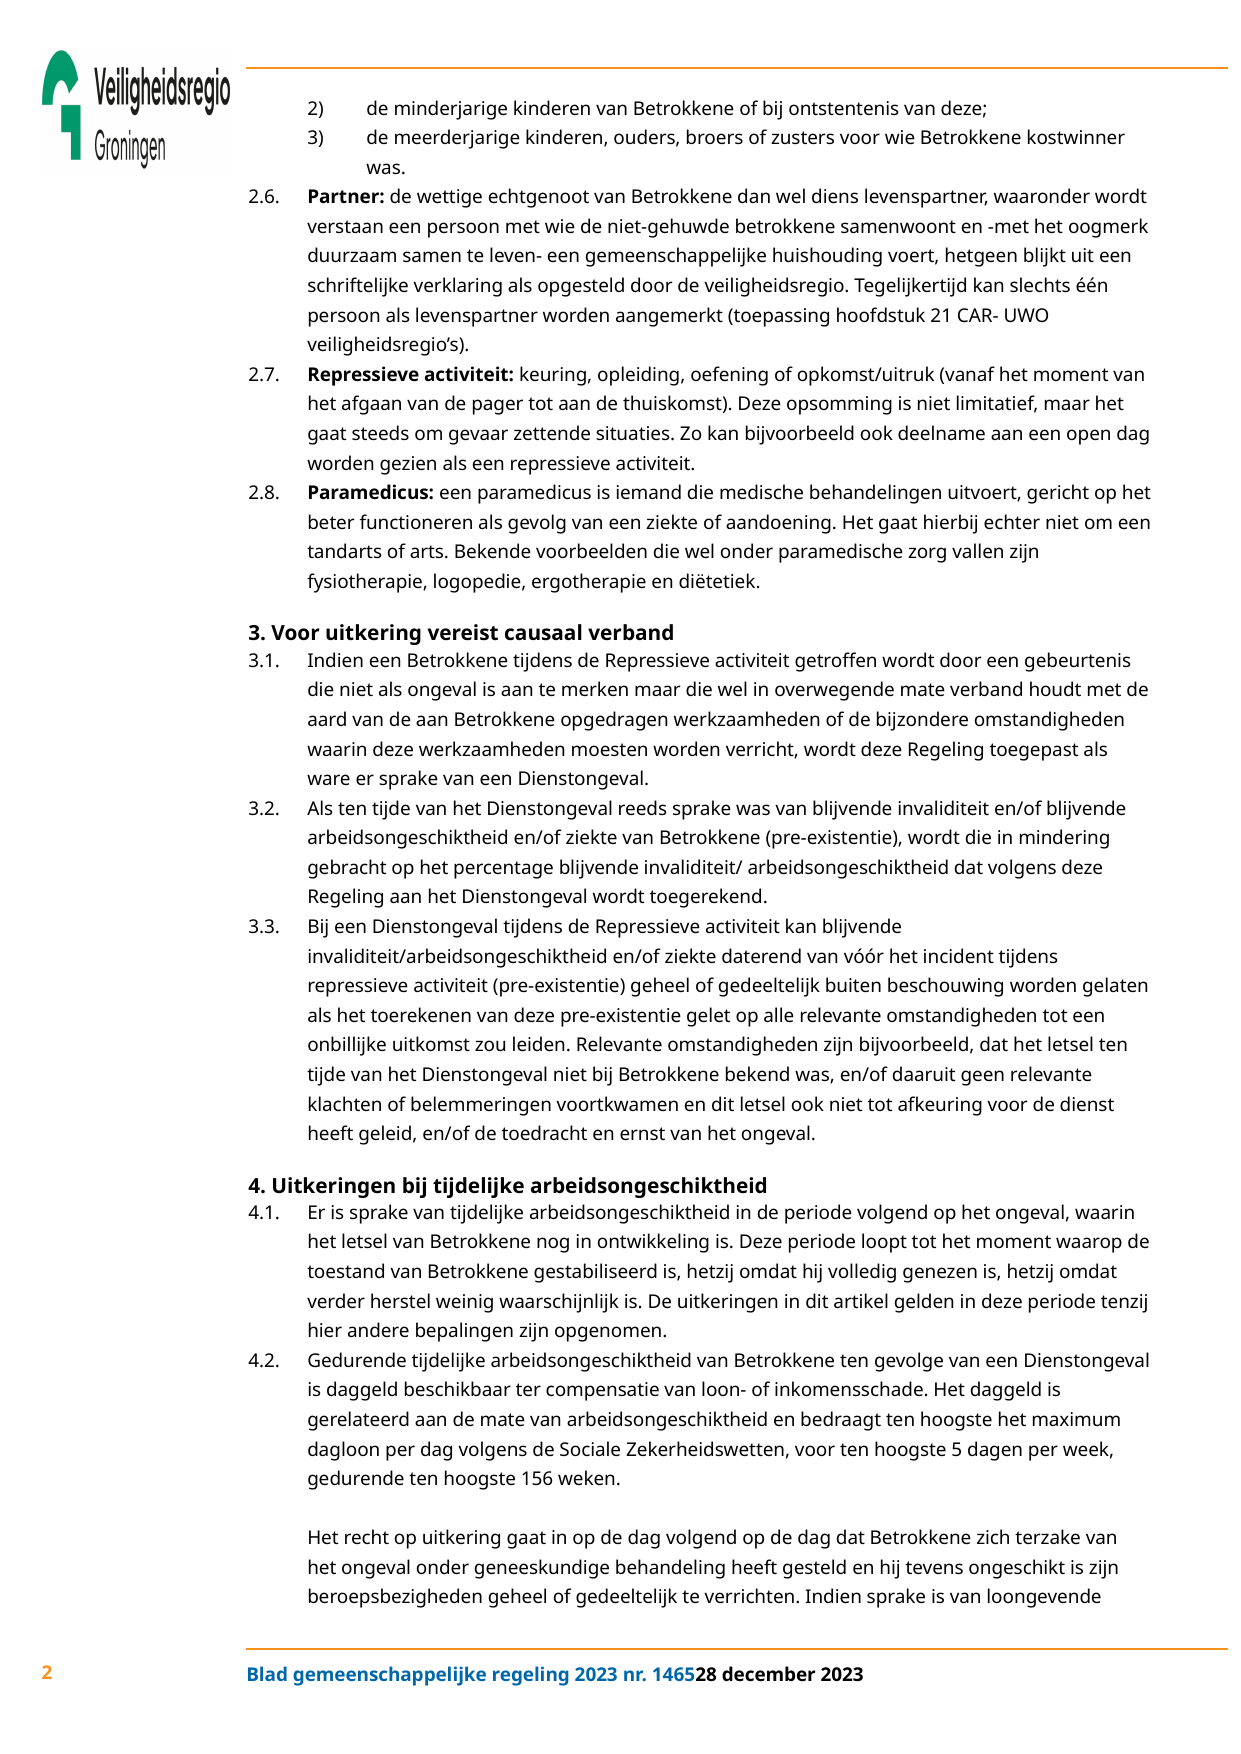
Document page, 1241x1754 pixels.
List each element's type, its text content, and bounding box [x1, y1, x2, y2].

list Gedurende tijdelijke arbeidsongeschiktheid van Betrokkene ten gevolge van een Dienstongeval is daggeld beschikbaar ter compensatie van loon- of inkomensschade. Het daggeld is gerelateerd aan de mate van arbeidsongeschiktheid en bedraagt ten hoogste het maximum dagloon per dag volgens de Sociale Zekerheidswetten, voor ten hoogste 5 dagen per week, gedurende ten hoogste 156 weken. [248, 1347, 1152, 1491]
list Partner: de wettige echtgenoot van Betrokkene dan wel diens levenspartner, waaronder wordt verstaan een persoon met wie de niet-gehuwde betrokkene samenwoont en -met het oogmerk duurzaam samen te leven- een gemeenschappelijke huishouding voert, hetgeen blijkt uit een schriftelijke verklaring als opgesteld door de veiligheidsregio. Tegelijkertijd kan slechts één persoon als levenspartner worden aangemerkt (toepassing hoofdstuk 21 CAR- UWO veiligheidsregio’s). [248, 183, 1152, 357]
list Paramedicus: een paramedicus is iemand die medische behandelingen uitvoert, gericht op het beter functioneren als gevolg van een ziekte of aandoening. Het gaat hierbij echter niet om een tandarts of arts. Bekende voorbeelden die wel onder paramedische zorg vallen zijn fysiotherapie, logopedie, ergotherapie en diëtetiek. [248, 479, 1152, 594]
text 4. Uitkeringen bij tijdelijke arbeidsongeschiktheid [248, 1171, 1152, 1199]
list de minderjarige kinderen van Betrokkene of bij ontstentenis van deze; [307, 95, 1152, 121]
list Bij een Dienstongeval tijdens de Repressieve activiteit kan blijvende invaliditeit/arbeidsongeschiktheid en/of ziekte daterend van vóór het incident tijdens repressieve activiteit (pre-existentie) geheel of gedeeltelijk buiten beschouwing worden gelaten als het toerekenen van deze pre-existentie gelet op alle relevante omstandigheden tot een onbillijke uitkomst zou leiden. Relevante omstandigheden zijn bijvoorbeeld, dat het letsel ten tijde van het Dienstongeval niet bij Betrokkene bekend was, en/of daaruit geen relevante klachten of belemmeringen voortkwamen en dit letsel ook niet tot afkeuring voor de dienst heeft geleid, en/of de toedracht en ernst van het ongeval. [248, 913, 1152, 1146]
list Indien een Betrokkene tijdens de Repressieve activiteit getroffen wordt door een gebeurtenis die niet als ongeval is aan te merken maar die wel in overwegende mate verband houdt met de aard van de aan Betrokkene opgedragen werkzaamheden of de bijzondere omstandigheden waarin deze werkzaamheden moesten worden verricht, wordt deze Regeling toegepast als ware er sprake van een Dienstongeval. [248, 647, 1152, 791]
list de meerderjarige kinderen, ouders, broers of zusters voor wie Betrokkene kostwinner was. [307, 124, 1152, 180]
picture [41, 47, 231, 172]
list Het recht op uitkering gaat in op de dag volgend op de dag dat Betrokkene zich terzake van het ongeval onder geneeskundige behandeling heeft gesteld en hij tevens ongeschikt is zijn beroepsbezigheden geheel of gedeeltelijk te verrichten. Indien sprake is van loongevende [248, 1524, 1152, 1609]
list Repressieve activiteit: keuring, opleiding, oefening of opkomst/uitruk (vanaf het moment van het afgaan van de pager tot aan de thuiskomst). Deze opsomming is niet limitatief, maar het gaat steeds om gevaar zettende situaties. Zo kan bijvoorbeeld ook deelname aan een open dag worden gezien als een repressieve activiteit. [248, 361, 1152, 476]
list Er is sprake van tijdelijke arbeidsongeschiktheid in de periode volgend op het ongeval, waarin het letsel van Betrokkene nog in ontwikkeling is. Deze periode loopt tot het moment waarop de toestand van Betrokkene gestabiliseerd is, hetzij omdat hij volledig genezen is, hetzij omdat verder herstel weinig waarschijnlijk is. De uitkeringen in dit artikel gelden in deze periode tenzij hier andere bepalingen zijn opgenomen. [248, 1199, 1152, 1343]
text 3. Voor uitkering vereist causaal verband [248, 618, 1152, 647]
list Als ten tijde van het Dienstongeval reeds sprake was van blijvende invaliditeit en/of blijvende arbeidsongeschiktheid en/of ziekte van Betrokkene (pre-existentie), wordt die in mindering gebracht op het percentage blijvende invaliditeit/ arbeidsongeschiktheid dat volgens deze Regeling aan het Dienstongeval wordt toegerekend. [248, 795, 1152, 909]
